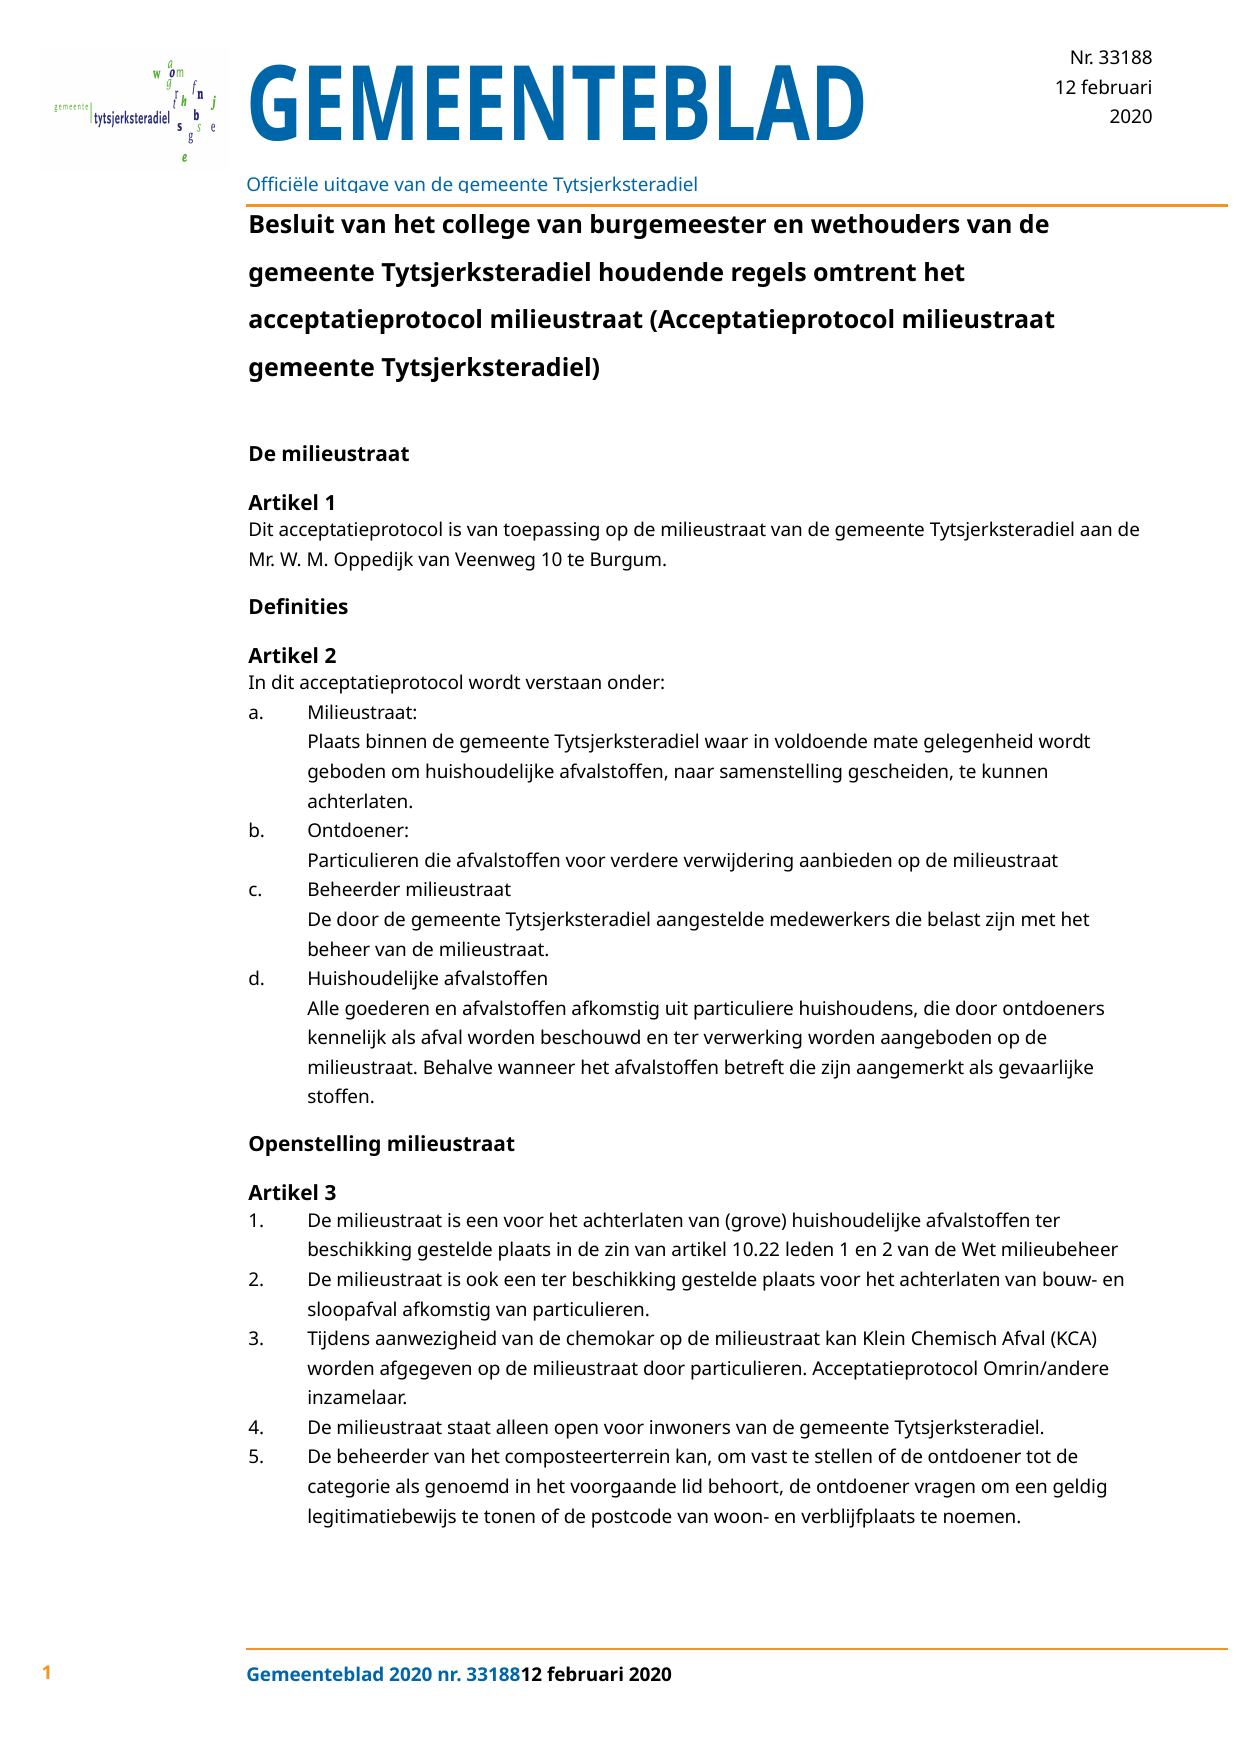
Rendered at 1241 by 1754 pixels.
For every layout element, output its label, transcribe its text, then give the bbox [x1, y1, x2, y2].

text De milieustraat [248, 439, 1152, 467]
text Openstelling milieustraat [248, 1129, 1152, 1158]
list Particulieren die afvalstoffen voor verdere verwijdering aanbieden op de milieustraat [248, 847, 1152, 873]
list Alle goederen en afvalstoffen afkomstig uit particuliere huishoudens, die door ontdoeners kennelijk als afval worden beschouwd en ter verwerking worden aangeboden op de milieustraat. Behalve wanneer het afvalstoffen betreft die zijn aangemerkt als gevaarlijke stoffen. [248, 995, 1152, 1109]
list Beheerder milieustraat [248, 877, 1152, 902]
list Ontdoener: [248, 817, 1152, 843]
list Huishoudelijke afvalstoffen [248, 965, 1152, 991]
text Dit acceptatieprotocol is van toepassing op de milieustraat van de gemeente Tytsjerksteradiel aan de Mr. W. M. Oppedijk van Veenweg 10 te Burgum. [248, 517, 1152, 572]
text Artikel 1 [248, 488, 1152, 517]
list De beheerder van het composteerterrein kan, om vast te stellen of de ontdoener tot de categorie als genoemd in het voorgaande lid behoort, de ontdoener vragen om een geldig legitimatiebewijs te tonen of de postcode van woon- en verblijfplaats te noemen. [248, 1444, 1152, 1528]
text Artikel 2 [248, 641, 1152, 669]
list De milieustraat staat alleen open voor inwoners van de gemeente Tytsjerksteradiel. [248, 1414, 1152, 1440]
list Tijdens aanwezigheid van de chemokar op de milieustraat kan Klein Chemisch Afval (KCA) worden afgegeven op de milieustraat door particulieren. Acceptatieprotocol Omrin/andere inzamelaar. [248, 1325, 1152, 1410]
picture [41, 47, 231, 172]
list De door de gemeente Tytsjerksteradiel aangestelde medewerkers die belast zijn met het beheer van de milieustraat. [248, 906, 1152, 961]
list Plaats binnen de gemeente Tytsjerksteradiel waar in voldoende mate gelegenheid wordt geboden om huishoudelijke afvalstoffen, naar samenstelling gescheiden, te kunnen achterlaten. [248, 729, 1152, 813]
text In dit acceptatieprotocol wordt verstaan onder: [248, 669, 1152, 695]
text Definities [248, 592, 1152, 620]
text Besluit van het college van burgemeester en wethouders van de gemeente Tytsjerksteradiel houdende regels omtrent het acceptatieprotocol milieustraat (Acceptatieprotocol milieustraat gemeente Tytsjerksteradiel) [248, 207, 1152, 384]
list De milieustraat is een voor het achterlaten van (grove) huishoudelijke afvalstoffen ter beschikking gestelde plaats in de zin van artikel 10.22 leden 1 en 2 van de Wet milieubeheer [248, 1207, 1152, 1262]
text Artikel 3 [248, 1178, 1152, 1207]
list Milieustraat: [248, 699, 1152, 725]
list De milieustraat is ook een ter beschikking gestelde plaats voor het achterlaten van bouw- en sloopafval afkomstig van particulieren. [248, 1266, 1152, 1321]
